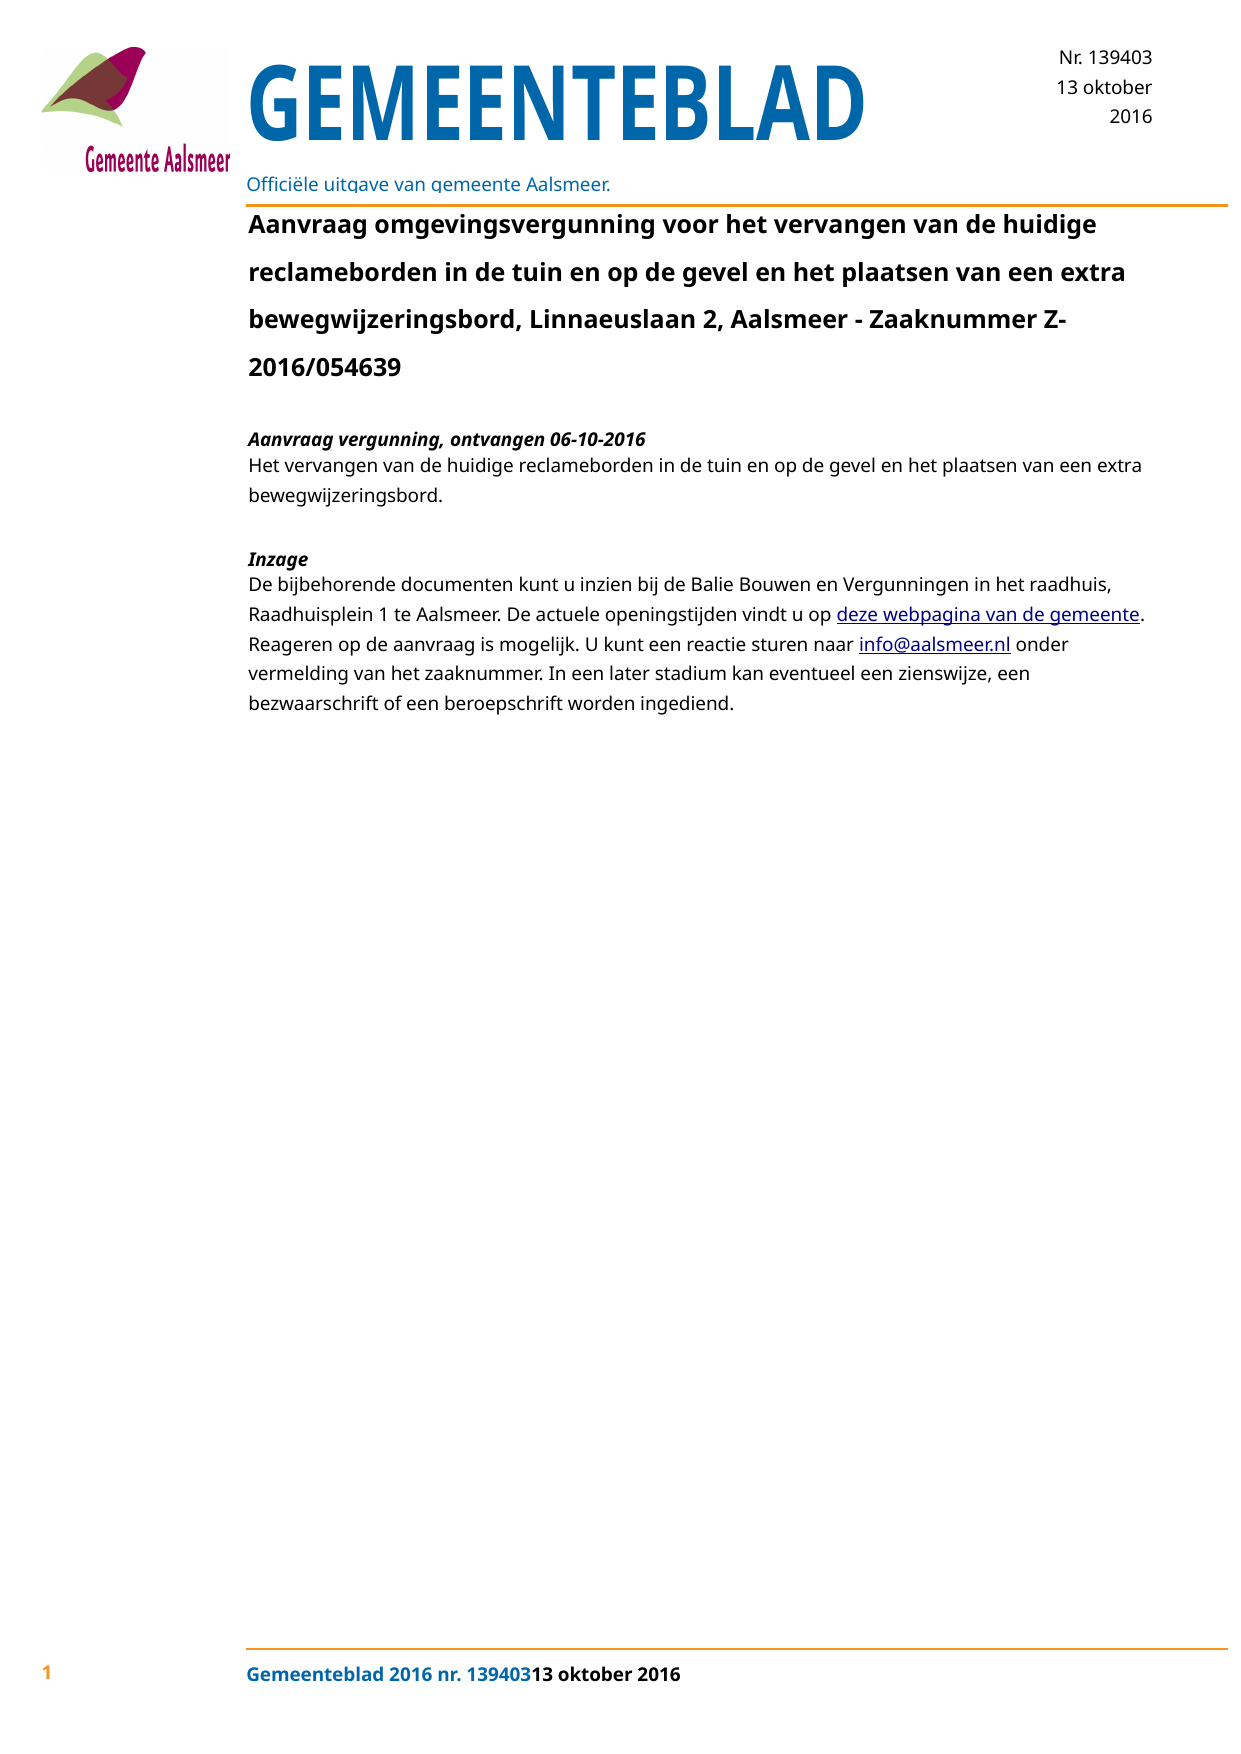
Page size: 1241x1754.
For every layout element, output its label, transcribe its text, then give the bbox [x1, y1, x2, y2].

text Het vervangen van de huidige reclameborden in de tuin en op de gevel en het plaatsen van een extra bewegwijzeringsbord. [248, 452, 1152, 508]
text Inzage [248, 546, 1152, 572]
text De bijbehorende documenten kunt u inzien bij de Balie Bouwen en Vergunningen in het raadhuis, Raadhuisplein 1 te Aalsmeer. De actuele openingstijden vindt u op deze webpagina van de gemeente. Reageren op de aanvraag is mogelijk. U kunt een reactie sturen naar info@aalsmeer.nl onder vermelding van het zaaknummer. In een later stadium kan eventueel een zienswijze, een bezwaarschrift of een beroepschrift worden ingediend. [248, 572, 1152, 716]
text Aanvraag vergunning, ontvangen 06-10-2016 [248, 427, 1152, 452]
text Aanvraag omgevingsvergunning voor het vervangen van de huidige reclameborden in de tuin en op de gevel en het plaatsen van een extra bewegwijzeringsbord, Linnaeuslaan 2, Aalsmeer - Zaaknummer Z-2016/054639 [248, 207, 1152, 384]
picture [41, 47, 231, 172]
text ​ [248, 740, 1152, 766]
